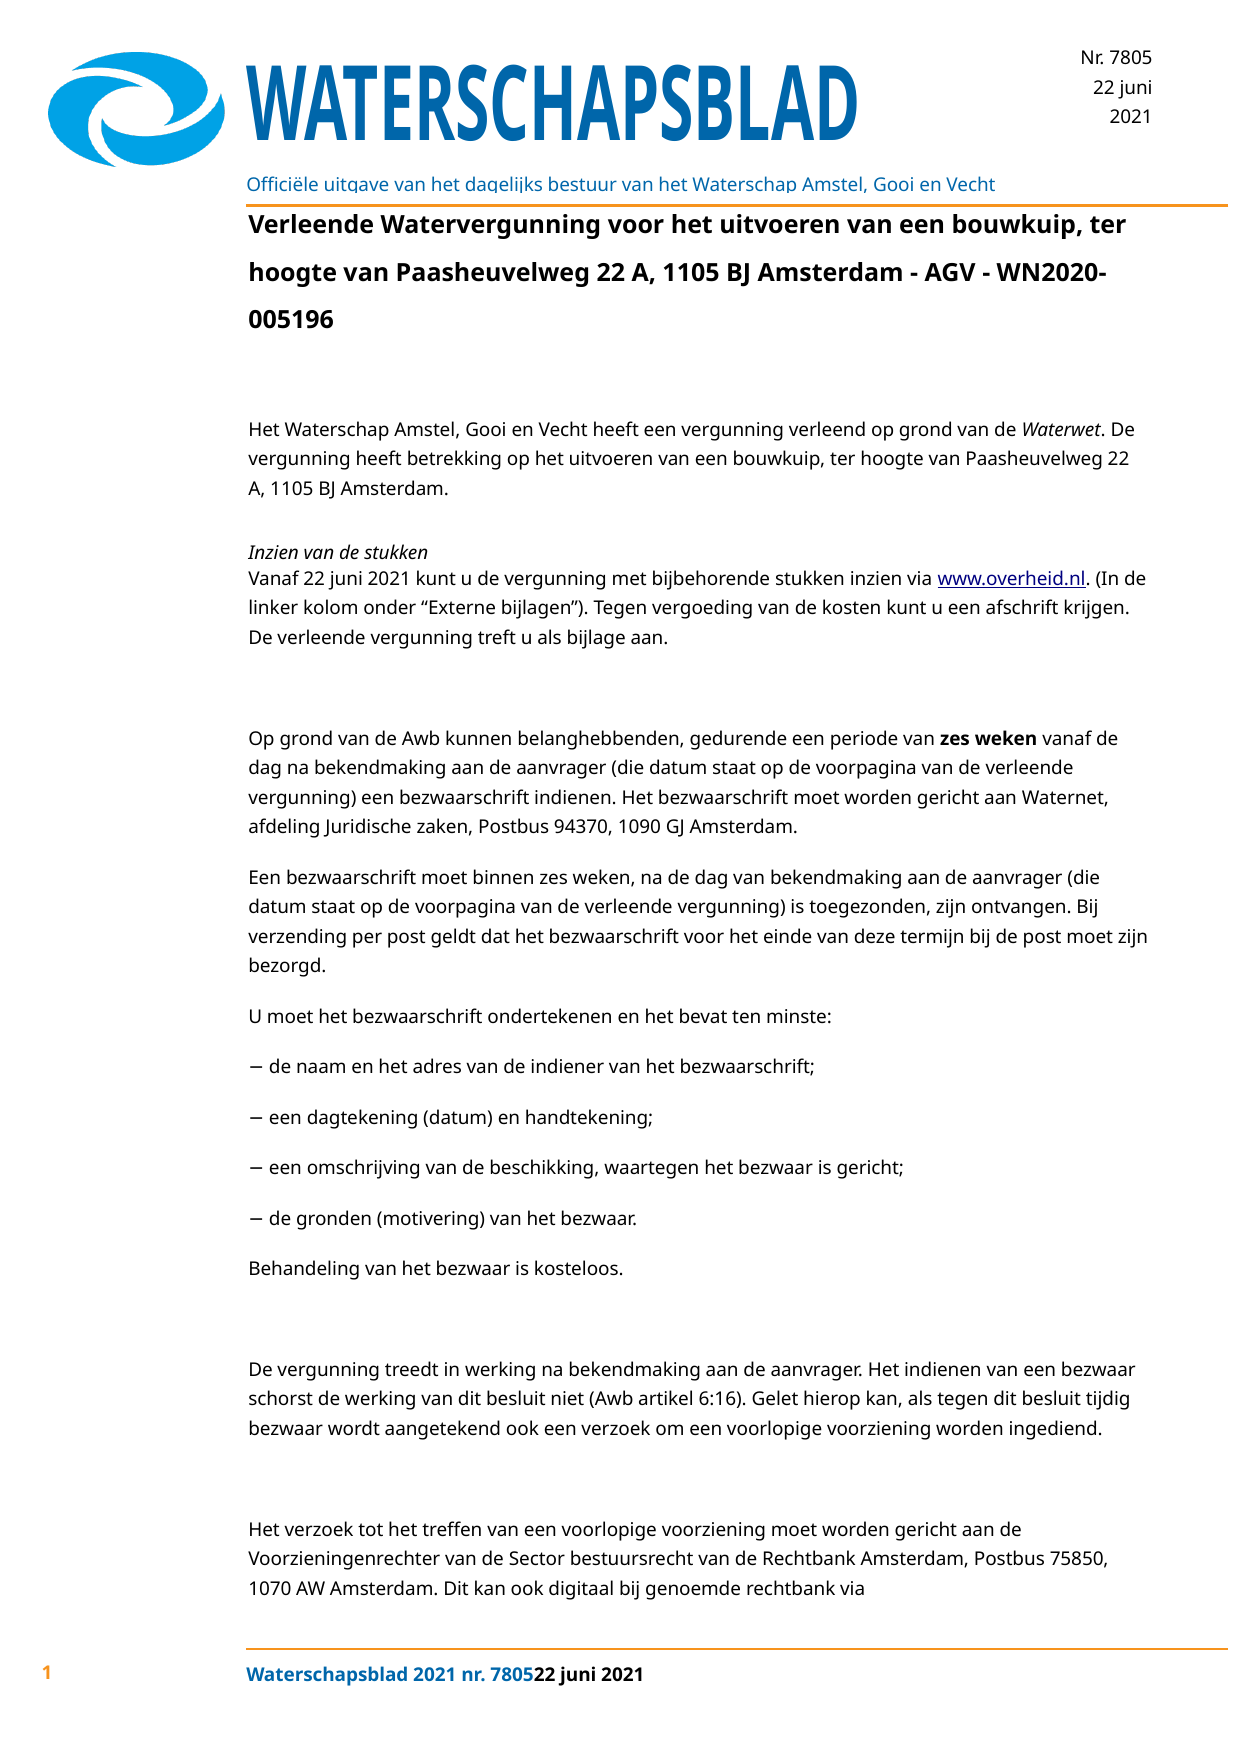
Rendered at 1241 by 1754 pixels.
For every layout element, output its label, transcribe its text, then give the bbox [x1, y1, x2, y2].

text Het verzoek tot het treffen van een voorlopige voorziening moet worden gericht aan de Voorzieningenrechter van de Sector bestuursrecht van de Rechtbank Amsterdam, Postbus 75850, 1070 AW Amsterdam. Dit kan ook digitaal bij genoemde rechtbank via [248, 1516, 1152, 1601]
text − een dagtekening (datum) en handtekening; [248, 1104, 1152, 1130]
text − de naam en het adres van de indiener van het bezwaarschrift; [248, 1053, 1152, 1079]
text Op grond van de Awb kunnen belanghebbenden, gedurende een periode van zes weken vanaf de dag na bekendmaking aan de aanvrager (die datum staat op de voorpagina van de verleende vergunning) een bezwaarschrift indienen. Het bezwaarschrift moet worden gericht aan Waternet, afdeling Juridische zaken, Postbus 94370, 1090 GJ Amsterdam. [248, 725, 1152, 839]
text De vergunning treedt in werking na bekendmaking aan de aanvrager. Het indienen van een bezwaar schorst de werking van dit besluit niet (Awb artikel 6:16). Gelet hierop kan, als tegen dit besluit tijdig bezwaar wordt aangetekend ook een verzoek om een voorlopige voorziening worden ingediend. [248, 1356, 1152, 1441]
text − een omschrijving van de beschikking, waartegen het bezwaar is gericht; [248, 1154, 1152, 1180]
text Verleende Watervergunning voor het uitvoeren van een bouwkuip, ter hoogte van Paasheuvelweg 22 A, 1105 BJ Amsterdam - AGV - WN2020-005196 [248, 207, 1152, 336]
text − de gronden (motivering) van het bezwaar. [248, 1205, 1152, 1231]
text Een bezwaarschrift moet binnen zes weken, na de dag van bekendmaking aan de aanvrager (die datum staat op de voorpagina van de verleende vergunning) is toegezonden, zijn ontvangen. Bij verzending per post geldt dat het bezwaarschrift voor het einde van deze termijn bij de post moet zijn bezorgd. [248, 864, 1152, 978]
text Vanaf 22 juni 2021 kunt u de vergunning met bijbehorende stukken inzien via www.overheid.nl. (In de linker kolom onder “Externe bijlagen”). Tegen vergoeding van de kosten kunt u een afschrift krijgen. De verleende vergunning treft u als bijlage aan. [248, 565, 1152, 650]
text Behandeling van het bezwaar is kosteloos. [248, 1255, 1152, 1281]
picture [41, 47, 231, 172]
text Inzien van de stukken [248, 539, 1152, 565]
text U moet het bezwaarschrift ondertekenen en het bevat ten minste: [248, 1003, 1152, 1029]
text Het Waterschap Amstel, Gooi en Vecht heeft een vergunning verleend op grond van de Waterwet. De vergunning heeft betrekking op het uitvoeren van een bouwkuip, ter hoogte van Paasheuvelweg 22 A, 1105 BJ Amsterdam. [248, 416, 1152, 501]
